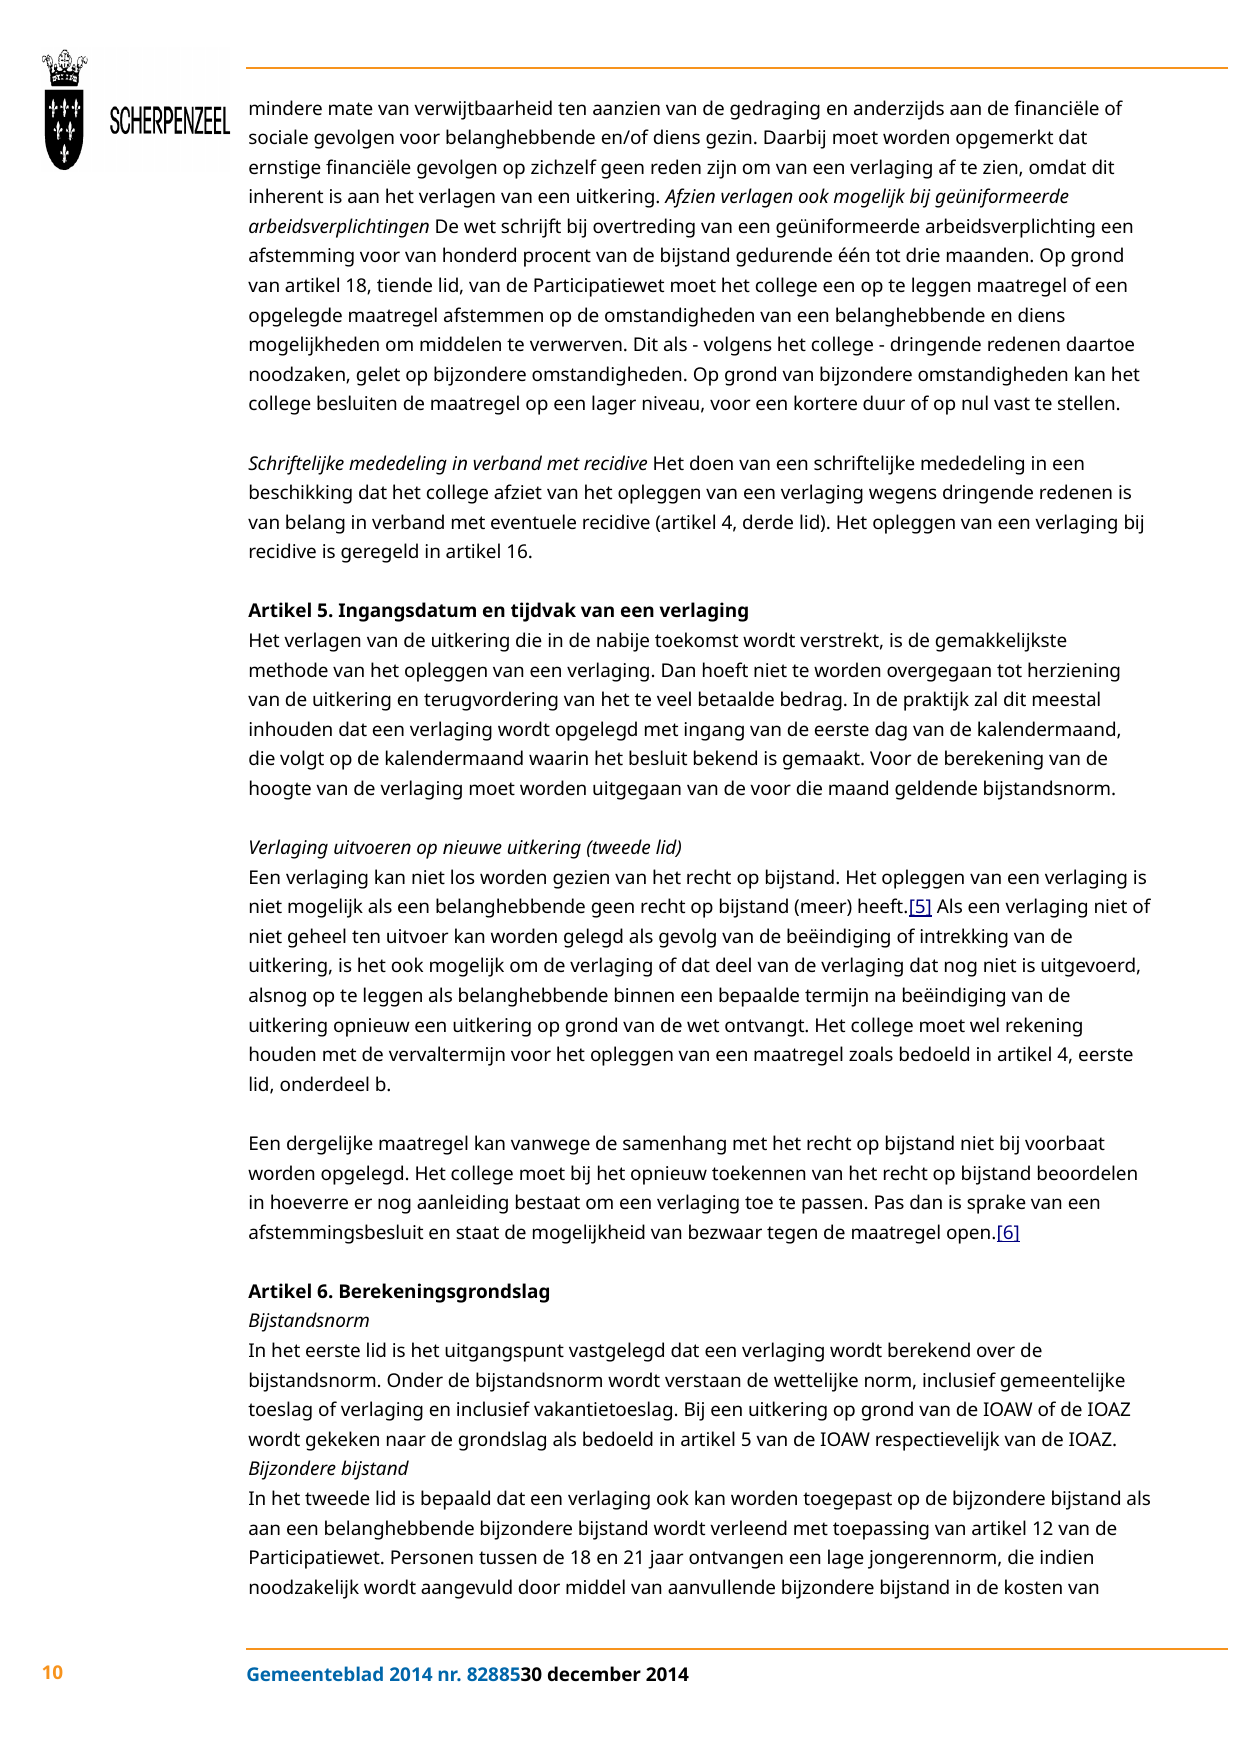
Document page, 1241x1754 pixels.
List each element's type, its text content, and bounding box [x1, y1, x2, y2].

picture [41, 47, 231, 172]
text Een dergelijke maatregel kan vanwege de samenhang met het recht op bijstand niet bij voorbaat worden opgelegd. Het college moet bij het opnieuw toekennen van het recht op bijstand beoordelen in hoeverre er nog aanleiding bestaat om een verlaging toe te passen. Pas dan is sprake van een afstemmingsbesluit en staat de mogelijkheid van bezwaar tegen de maatregel open.[6] [248, 1130, 1152, 1245]
text Schriftelijke mededeling in verband met recidive Het doen van een schriftelijke mededeling in een beschikking dat het college afziet van het opleggen van een verlaging wegens dringende redenen is van belang in verband met eventuele recidive (artikel 4, derde lid). Het opleggen van een verlaging bij recidive is geregeld in artikel 16. [248, 450, 1152, 564]
text In het eerste lid is het uitgangspunt vastgelegd dat een verlaging wordt berekend over de bijstandsnorm. Onder de bijstandsnorm wordt verstaan de wettelijke norm, inclusief gemeentelijke toeslag of verlaging en inclusief vakantietoeslag. Bij een uitkering op grond van de IOAW of de IOAZ wordt gekeken naar de grondslag als bedoeld in artikel 5 van de IOAW respectievelijk van de IOAZ. [248, 1337, 1152, 1452]
text Een verlaging kan niet los worden gezien van het recht op bijstand. Het opleggen van een verlaging is niet mogelijk als een belanghebbende geen recht op bijstand (meer) heeft.[5] Als een verlaging niet of niet geheel ten uitvoer kan worden gelegd als gevolg van de beëindiging of intrekking van de uitkering, is het ook mogelijk om de verlaging of dat deel van de verlaging dat nog niet is uitgevoerd, alsnog op te leggen als belanghebbende binnen een bepaalde termijn na beëindiging van de uitkering opnieuw een uitkering op grond van de wet ontvangt. Het college moet wel rekening houden met de vervaltermijn voor het opleggen van een maatregel zoals bedoeld in artikel 4, eerste lid, onderdeel b. [248, 864, 1152, 1097]
text In het tweede lid is bepaald dat een verlaging ook kan worden toegepast op de bijzondere bijstand als aan een belanghebbende bijzondere bijstand wordt verleend met toepassing van artikel 12 van de Participatiewet. Personen tussen de 18 en 21 jaar ontvangen een lage jongerennorm, die indien noodzakelijk wordt aangevuld door middel van aanvullende bijzondere bijstand in de kosten van [248, 1485, 1152, 1600]
text Het verlagen van de uitkering die in de nabije toekomst wordt verstrekt, is de gemakkelijkste methode van het opleggen van een verlaging. Dan hoeft niet te worden overgegaan tot herziening van de uitkering en terugvordering van het te veel betaalde bedrag. In de praktijk zal dit meestal inhouden dat een verlaging wordt opgelegd met ingang van de eerste dag van de kalendermaand, die volgt op de kalendermaand waarin het besluit bekend is gemaakt. Voor de berekening van de hoogte van de verlaging moet worden uitgegaan van de voor die maand geldende bijstandsnorm. [248, 627, 1152, 801]
text Artikel 6. Berekeningsgrondslag [248, 1278, 1152, 1304]
text mindere mate van verwijtbaarheid ten aanzien van de gedraging en anderzijds aan de financiële of sociale gevolgen voor belanghebbende en/of diens gezin. Daarbij moet worden opgemerkt dat ernstige financiële gevolgen op zichzelf geen reden zijn om van een verlaging af te zien, omdat dit inherent is aan het verlagen van een uitkering. Afzien verlagen ook mogelijk bij geüniformeerde arbeidsverplichtingen De wet schrijft bij overtreding van een geüniformeerde arbeidsverplichting een afstemming voor van honderd procent van de bijstand gedurende één tot drie maanden. Op grond van artikel 18, tiende lid, van de Participatiewet moet het college een op te leggen maatregel of een opgelegde maatregel afstemmen op de omstandigheden van een belanghebbende en diens mogelijkheden om middelen te verwerven. Dit als - volgens het college - dringende redenen daartoe noodzaken, gelet op bijzondere omstandigheden. Op grond van bijzondere omstandigheden kan het college besluiten de maatregel op een lager niveau, voor een kortere duur of op nul vast te stellen. [248, 95, 1152, 416]
text Artikel 5. Ingangsdatum en tijdvak van een verlaging [248, 598, 1152, 623]
text Verlaging uitvoeren op nieuwe uitkering (tweede lid) [248, 834, 1152, 860]
text Bijzondere bijstand [248, 1456, 1152, 1481]
text Bijstandsnorm [248, 1308, 1152, 1333]
